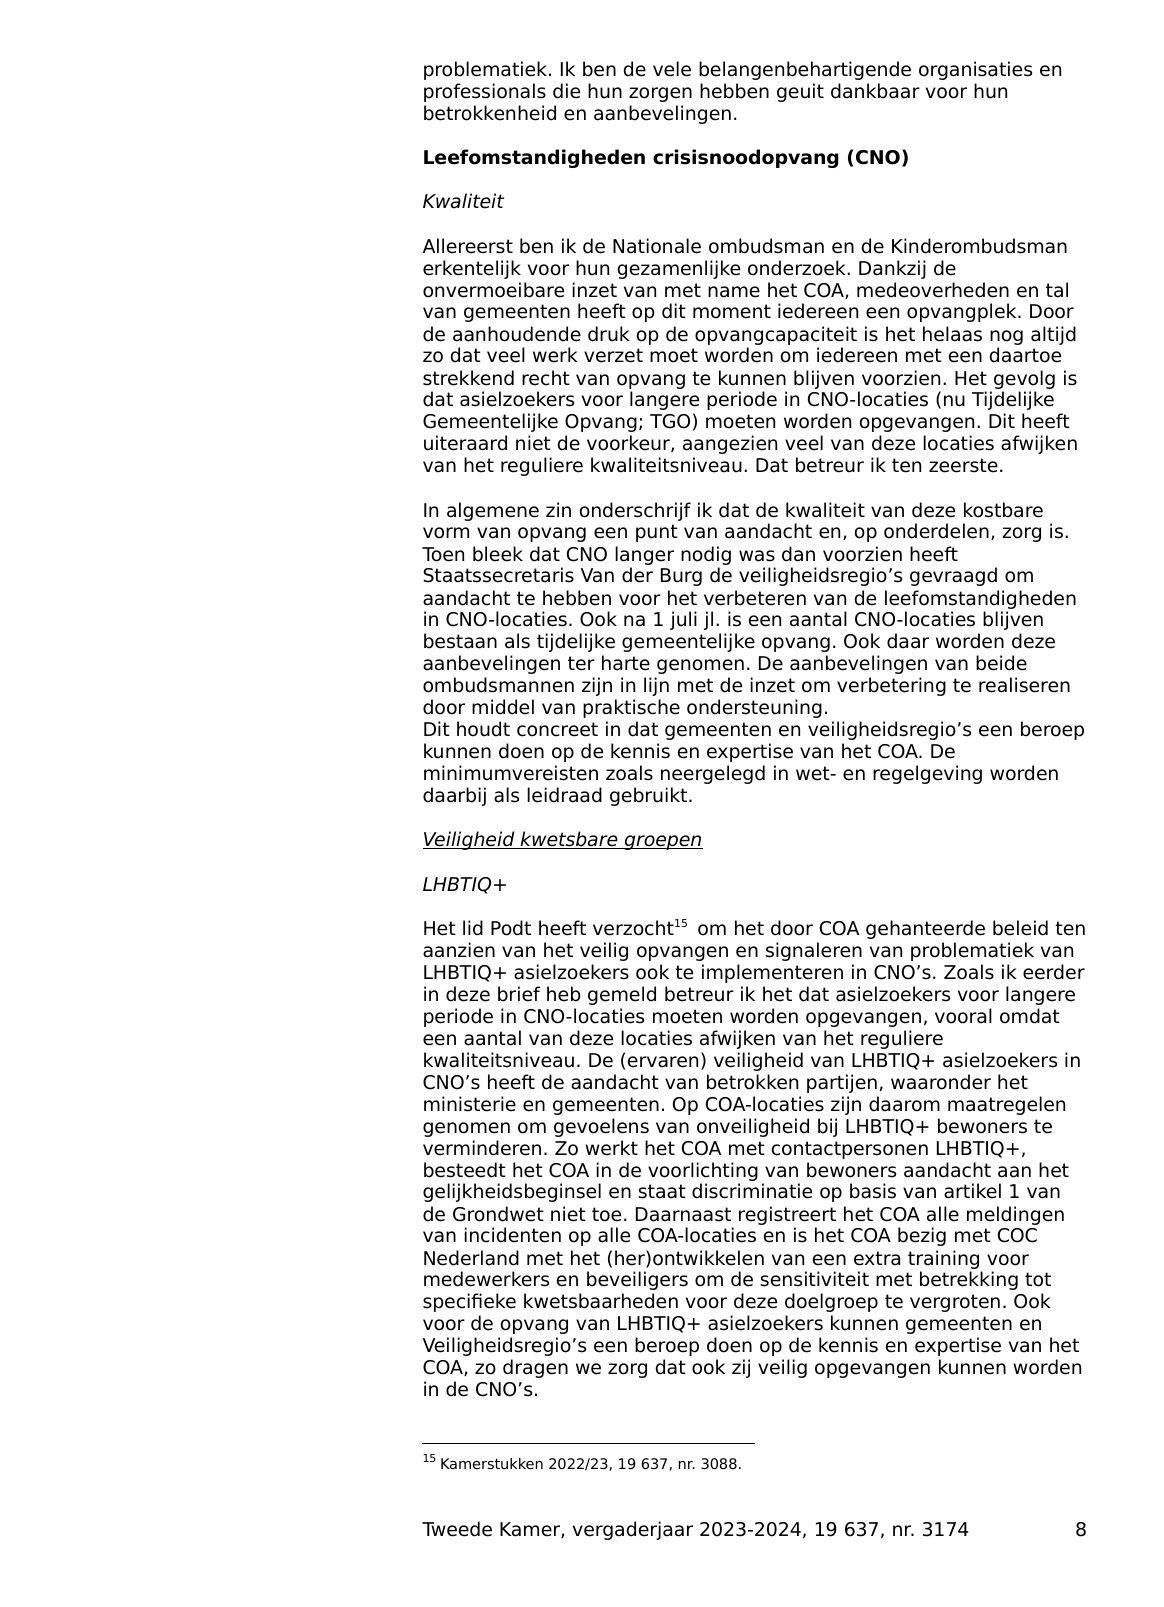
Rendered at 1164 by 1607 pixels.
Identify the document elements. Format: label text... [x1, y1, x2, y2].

text Het lid Podt heeft verzocht om het door COA gehanteerde beleid ten aanzien van het veilig opvangen en signaleren van problematiek van LHBTIQ+ asielzoekers ook te implementeren in CNO’s. Zoals ik eerder in deze brief heb gemeld betreur ik het dat asielzoekers voor langere periode in CNO-locaties moeten worden opgevangen, vooral omdat een aantal van deze locaties afwijken van het reguliere kwaliteitsniveau. De (ervaren) veiligheid van LHBTIQ+ asielzoekers in CNO’s heeft de aandacht van betrokken partijen, waaronder het ministerie en gemeenten. Op COA-locaties zijn daarom maatregelen genomen om gevoelens van onveiligheid bij LHBTIQ+ bewoners te verminderen. Zo werkt het COA met contactpersonen LHBTIQ+, besteedt het COA in de voorlichting van bewoners aandacht aan het gelijkheidsbeginsel en staat discriminatie op basis van artikel 1 van de Grondwet niet toe. Daarnaast registreert het COA alle meldingen van incidenten op alle COA-locaties en is het COA bezig met COC Nederland met het (her)ontwikkelen van een extra training voor medewerkers en beveiligers om de sensitiviteit met betrekking tot specifieke kwetsbaarheden voor deze doelgroep te vergroten. Ook voor de opvang van LHBTIQ+ asielzoekers kunnen gemeenten en Veiligheidsregio’s een beroep doen op de kennis en expertise van het COA, zo dragen we zorg dat ook zij veilig opgevangen kunnen worden in de CNO’s. [422, 918, 1087, 1401]
text In algemene zin onderschrijf ik dat de kwaliteit van deze kostbare vorm van opvang een punt van aandacht en, op onderdelen, zorg is. Toen bleek dat CNO langer nodig was dan voorzien heeft Staatssecretaris Van der Burg de veiligheidsregio’s gevraagd om aandacht te hebben voor het verbeteren van de leefomstandigheden in CNO-locaties. Ook na 1 juli jl. is een aantal CNO-locaties blijven bestaan als tijdelijke gemeentelijke opvang. Ook daar worden deze aanbevelingen ter harte genomen. De aanbevelingen van beide ombudsmannen zijn in lijn met de inzet om verbetering te realiseren door middel van praktische ondersteuning. [422, 499, 1087, 719]
text Dit houdt concreet in dat gemeenten en veiligheidsregio’s een beroep kunnen doen op de kennis en expertise van het COA. De minimumvereisten zoals neergelegd in wet- en regelgeving worden daarbij als leidraad gebruikt. [422, 719, 1087, 807]
subtitle LHBTIQ+ [422, 873, 1087, 896]
subtitle Kwaliteit [422, 191, 1087, 213]
text Kamerstukken 2022/23, 19 637, nr. 3088. [422, 1452, 1087, 1474]
subtitle Leefomstandigheden crisisnoodopvang (CNO) [422, 147, 1087, 169]
text Allereerst ben ik de Nationale ombudsman en de Kinderombudsman erkentelijk voor hun gezamenlijke onderzoek. Dankzij de onvermoeibare inzet van met name het COA, medeoverheden en tal van gemeenten heeft op dit moment iedereen een opvangplek. Door de aanhoudende druk op de opvangcapaciteit is het helaas nog altijd zo dat veel werk verzet moet worden om iedereen met een daartoe strekkend recht van opvang te kunnen blijven voorzien. Het gevolg is dat asielzoekers voor langere periode in CNO-locaties (nu Tijdelijke Gemeentelijke Opvang; TGO) moeten worden opgevangen. Dit heeft uiteraard niet de voorkeur, aangezien veel van deze locaties afwijken van het reguliere kwaliteitsniveau. Dat betreur ik ten zeerste. [422, 236, 1087, 477]
subtitle Veiligheid kwetsbare groepen [422, 829, 1087, 851]
text problematiek. Ik ben de vele belangenbehartigende organisaties en professionals die hun zorgen hebben geuit dankbaar voor hun betrokkenheid en aanbevelingen. [422, 59, 1087, 125]
